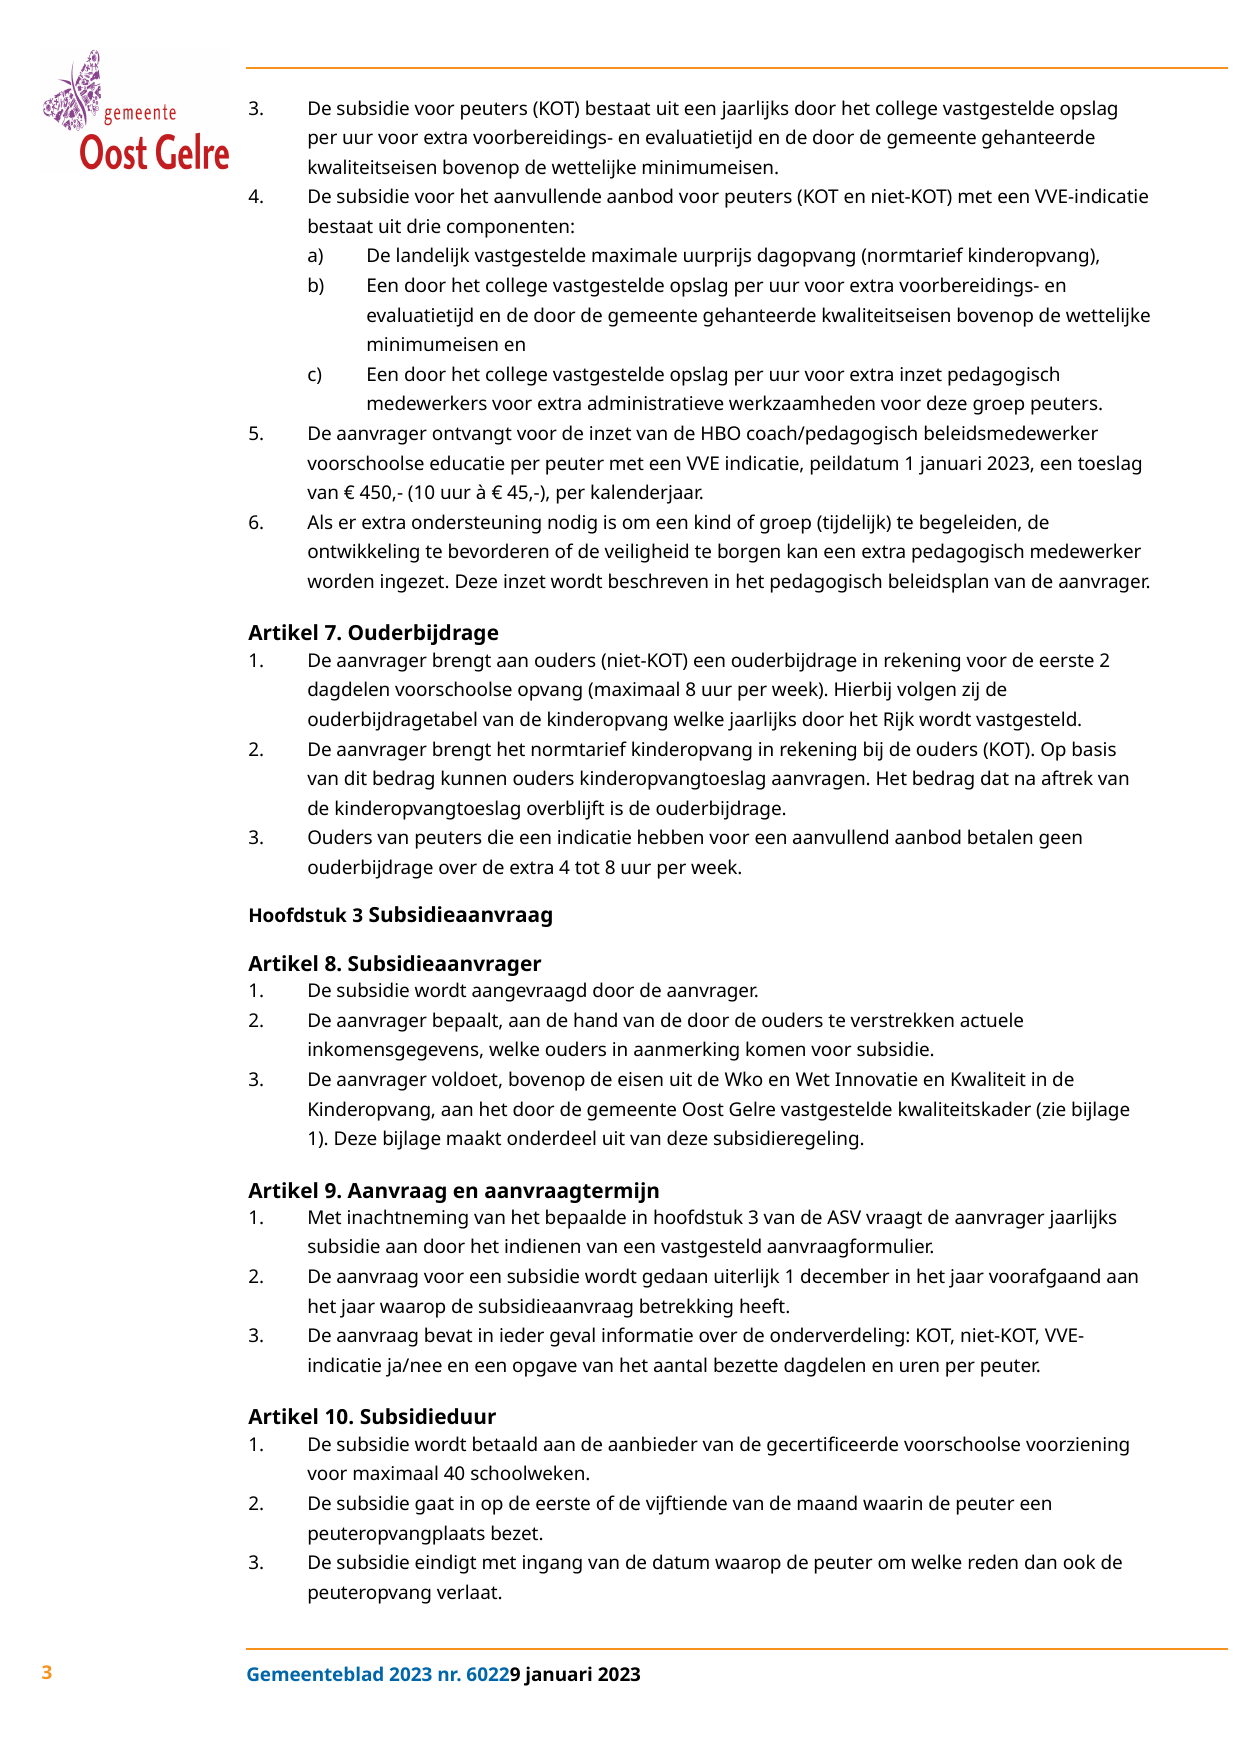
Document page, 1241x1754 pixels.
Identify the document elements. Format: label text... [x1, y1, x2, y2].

list De aanvrager voldoet, bovenop de eisen uit de Wko en Wet Innovatie en Kwaliteit in de Kinderopvang, aan het door de gemeente Oost Gelre vastgestelde kwaliteitskader (zie bijlage 1). Deze bijlage maakt onderdeel uit van deze subsidieregeling. [248, 1066, 1152, 1151]
text Artikel 7. Ouderbijdrage [248, 618, 1152, 647]
list De aanvraag bevat in ieder geval informatie over de onderverdeling: KOT, niet-KOT, VVE-indicatie ja/nee en een opgave van het aantal bezette dagdelen en uren per peuter. [248, 1322, 1152, 1378]
text Artikel 8. Subsidieaanvrager [248, 949, 1152, 977]
list Een door het college vastgestelde opslag per uur voor extra inzet pedagogisch medewerkers voor extra administratieve werkzaamheden voor deze groep peuters. [307, 361, 1152, 416]
list De aanvrager ontvangt voor de inzet van de HBO coach/pedagogisch beleidsmedewerker voorschoolse educatie per peuter met een VVE indicatie, peildatum 1 januari 2023, een toeslag van € 450,- (10 uur à € 45,-), per kalenderjaar. [248, 420, 1152, 505]
list Als er extra ondersteuning nodig is om een kind of groep (tijdelijk) te begeleiden, de ontwikkeling te bevorderen of de veiligheid te borgen kan een extra pedagogisch medewerker worden ingezet. Deze inzet wordt beschreven in het pedagogisch beleidsplan van de aanvrager. [248, 509, 1152, 594]
list Een door het college vastgestelde opslag per uur voor extra voorbereidings- en evaluatietijd en de door de gemeente gehanteerde kwaliteitseisen bovenop de wettelijke minimumeisen en [307, 272, 1152, 357]
list De landelijk vastgestelde maximale uurprijs dagopvang (normtarief kinderopvang), [307, 243, 1152, 268]
list De subsidie wordt betaald aan de aanbieder van de gecertificeerde voorschoolse voorziening voor maximaal 40 schoolweken. [248, 1431, 1152, 1486]
text Hoofdstuk 3 Subsidieaanvraag [248, 900, 1152, 928]
list Met inachtneming van het bepaalde in hoofdstuk 3 van de ASV vraagt de aanvrager jaarlijks subsidie aan door het indienen van een vastgesteld aanvraagformulier. [248, 1204, 1152, 1259]
list De aanvraag voor een subsidie wordt gedaan uiterlijk 1 december in het jaar voorafgaand aan het jaar waarop de subsidieaanvraag betrekking heeft. [248, 1263, 1152, 1319]
list De subsidie wordt aangevraagd door de aanvrager. [248, 977, 1152, 1003]
text Artikel 9. Aanvraag en aanvraagtermijn [248, 1176, 1152, 1204]
list De subsidie voor het aanvullende aanbod voor peuters (KOT en niet-KOT) met een VVE-indicatie bestaat uit drie componenten: [248, 183, 1152, 239]
list De aanvrager brengt het normtarief kinderopvang in rekening bij de ouders (KOT). Op basis van dit bedrag kunnen ouders kinderopvangtoeslag aanvragen. Het bedrag dat na aftrek van de kinderopvangtoeslag overblijft is de ouderbijdrage. [248, 736, 1152, 821]
list Ouders van peuters die een indicatie hebben voor een aanvullend aanbod betalen geen ouderbijdrage over de extra 4 tot 8 uur per week. [248, 824, 1152, 880]
list De subsidie voor peuters (KOT) bestaat uit een jaarlijks door het college vastgestelde opslag per uur voor extra voorbereidings- en evaluatietijd en de door de gemeente gehanteerde kwaliteitseisen bovenop de wettelijke minimumeisen. [248, 95, 1152, 180]
picture [41, 47, 231, 172]
list De subsidie gaat in op de eerste of de vijftiende van de maand waarin de peuter een peuteropvangplaats bezet. [248, 1490, 1152, 1545]
text Artikel 10. Subsidieduur [248, 1402, 1152, 1431]
list De aanvrager bepaalt, aan de hand van de door de ouders te verstrekken actuele inkomensgegevens, welke ouders in aanmerking komen voor subsidie. [248, 1007, 1152, 1062]
list De subsidie eindigt met ingang van de datum waarop de peuter om welke reden dan ook de peuteropvang verlaat. [248, 1549, 1152, 1604]
list De aanvrager brengt aan ouders (niet-KOT) een ouderbijdrage in rekening voor de eerste 2 dagdelen voorschoolse opvang (maximaal 8 uur per week). Hierbij volgen zij de ouderbijdragetabel van de kinderopvang welke jaarlijks door het Rijk wordt vastgesteld. [248, 647, 1152, 732]
